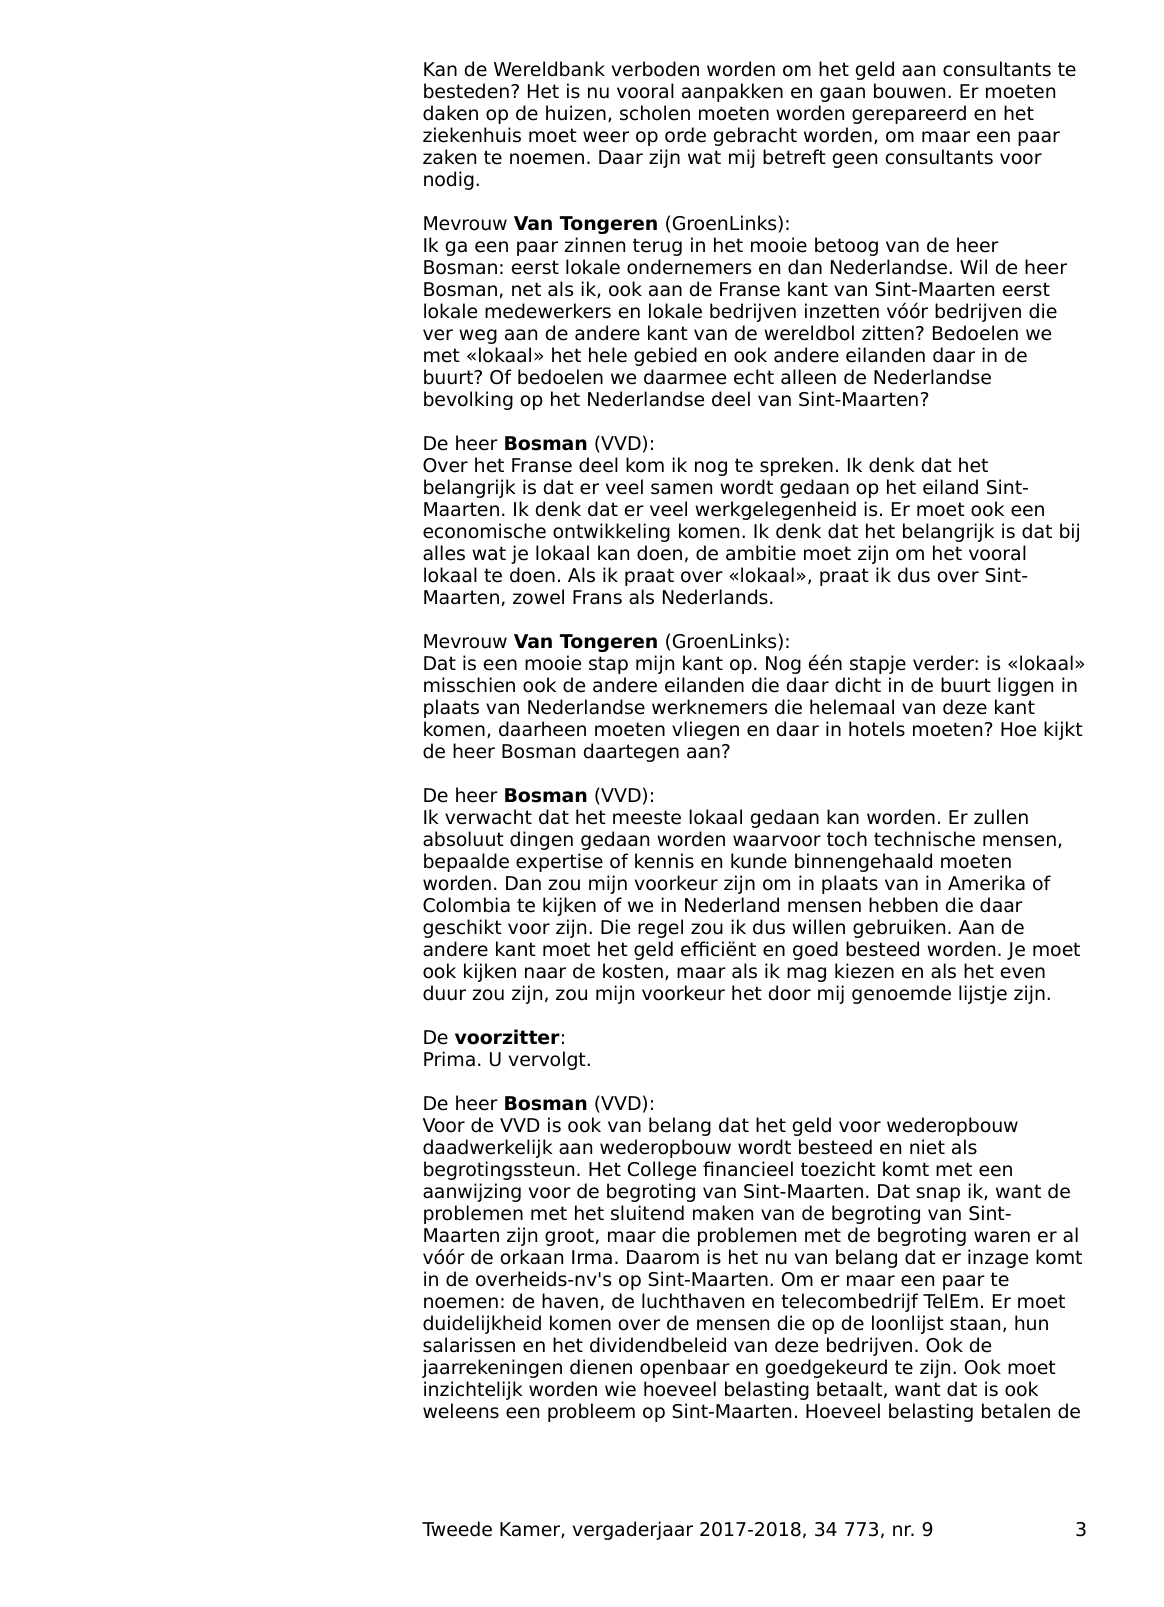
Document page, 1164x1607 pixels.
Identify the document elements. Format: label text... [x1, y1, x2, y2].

text De heer Bosman (VVD): [422, 785, 1087, 807]
text Over het Franse deel kom ik nog te spreken. Ik denk dat het belangrijk is dat er veel samen wordt gedaan op het eiland Sint-Maarten. Ik denk dat er veel werkgelegenheid is. Er moet ook een economische ontwikkeling komen. Ik denk dat het belangrijk is dat bij alles wat je lokaal kan doen, de ambitie moet zijn om het vooral lokaal te doen. Als ik praat over «lokaal», praat ik dus over Sint-Maarten, zowel Frans als Nederlands. [422, 455, 1087, 609]
text Mevrouw Van Tongeren (GroenLinks): [422, 631, 1087, 653]
text Prima. U vervolgt. [422, 1049, 1087, 1071]
text Voor de VVD is ook van belang dat het geld voor wederopbouw daadwerkelijk aan wederopbouw wordt besteed en niet als begrotingssteun. Het College financieel toezicht komt met een aanwijzing voor de begroting van Sint-Maarten. Dat snap ik, want de problemen met het sluitend maken van de begroting van Sint-Maarten zijn groot, maar die problemen met de begroting waren er al vóór de orkaan Irma. Daarom is het nu van belang dat er inzage komt in de overheids-nv's op Sint-Maarten. Om er maar een paar te noemen: de haven, de luchthaven en telecombedrijf TelEm. Er moet duidelijkheid komen over de mensen die op de loonlijst staan, hun salarissen en het dividendbeleid van deze bedrijven. Ook de jaarrekeningen dienen openbaar en goedgekeurd te zijn. Ook moet inzichtelijk worden wie hoeveel belasting betaalt, want dat is ook weleens een probleem op Sint-Maarten. Hoeveel belasting betalen de [422, 1115, 1087, 1423]
text De heer Bosman (VVD): [422, 433, 1087, 455]
text De voorzitter: [422, 1027, 1087, 1049]
text Ik verwacht dat het meeste lokaal gedaan kan worden. Er zullen absoluut dingen gedaan worden waarvoor toch technische mensen, bepaalde expertise of kennis en kunde binnengehaald moeten worden. Dan zou mijn voorkeur zijn om in plaats van in Amerika of Colombia te kijken of we in Nederland mensen hebben die daar geschikt voor zijn. Die regel zou ik dus willen gebruiken. Aan de andere kant moet het geld efficiënt en goed besteed worden. Je moet ook kijken naar de kosten, maar als ik mag kiezen en als het even duur zou zijn, zou mijn voorkeur het door mij genoemde lijstje zijn. [422, 807, 1087, 1005]
text Mevrouw Van Tongeren (GroenLinks): [422, 213, 1087, 235]
text Kan de Wereldbank verboden worden om het geld aan consultants te besteden? Het is nu vooral aanpakken en gaan bouwen. Er moeten daken op de huizen, scholen moeten worden gerepareerd en het ziekenhuis moet weer op orde gebracht worden, om maar een paar zaken te noemen. Daar zijn wat mij betreft geen consultants voor nodig. [422, 59, 1087, 191]
text De heer Bosman (VVD): [422, 1093, 1087, 1115]
text Dat is een mooie stap mijn kant op. Nog één stapje verder: is «lokaal» misschien ook de andere eilanden die daar dicht in de buurt liggen in plaats van Nederlandse werknemers die helemaal van deze kant komen, daarheen moeten vliegen en daar in hotels moeten? Hoe kijkt de heer Bosman daartegen aan? [422, 653, 1087, 763]
text Ik ga een paar zinnen terug in het mooie betoog van de heer Bosman: eerst lokale ondernemers en dan Nederlandse. Wil de heer Bosman, net als ik, ook aan de Franse kant van Sint-Maarten eerst lokale medewerkers en lokale bedrijven inzetten vóór bedrijven die ver weg aan de andere kant van de wereldbol zitten? Bedoelen we met «lokaal» het hele gebied en ook andere eilanden daar in de buurt? Of bedoelen we daarmee echt alleen de Nederlandse bevolking op het Nederlandse deel van Sint-Maarten? [422, 235, 1087, 411]
